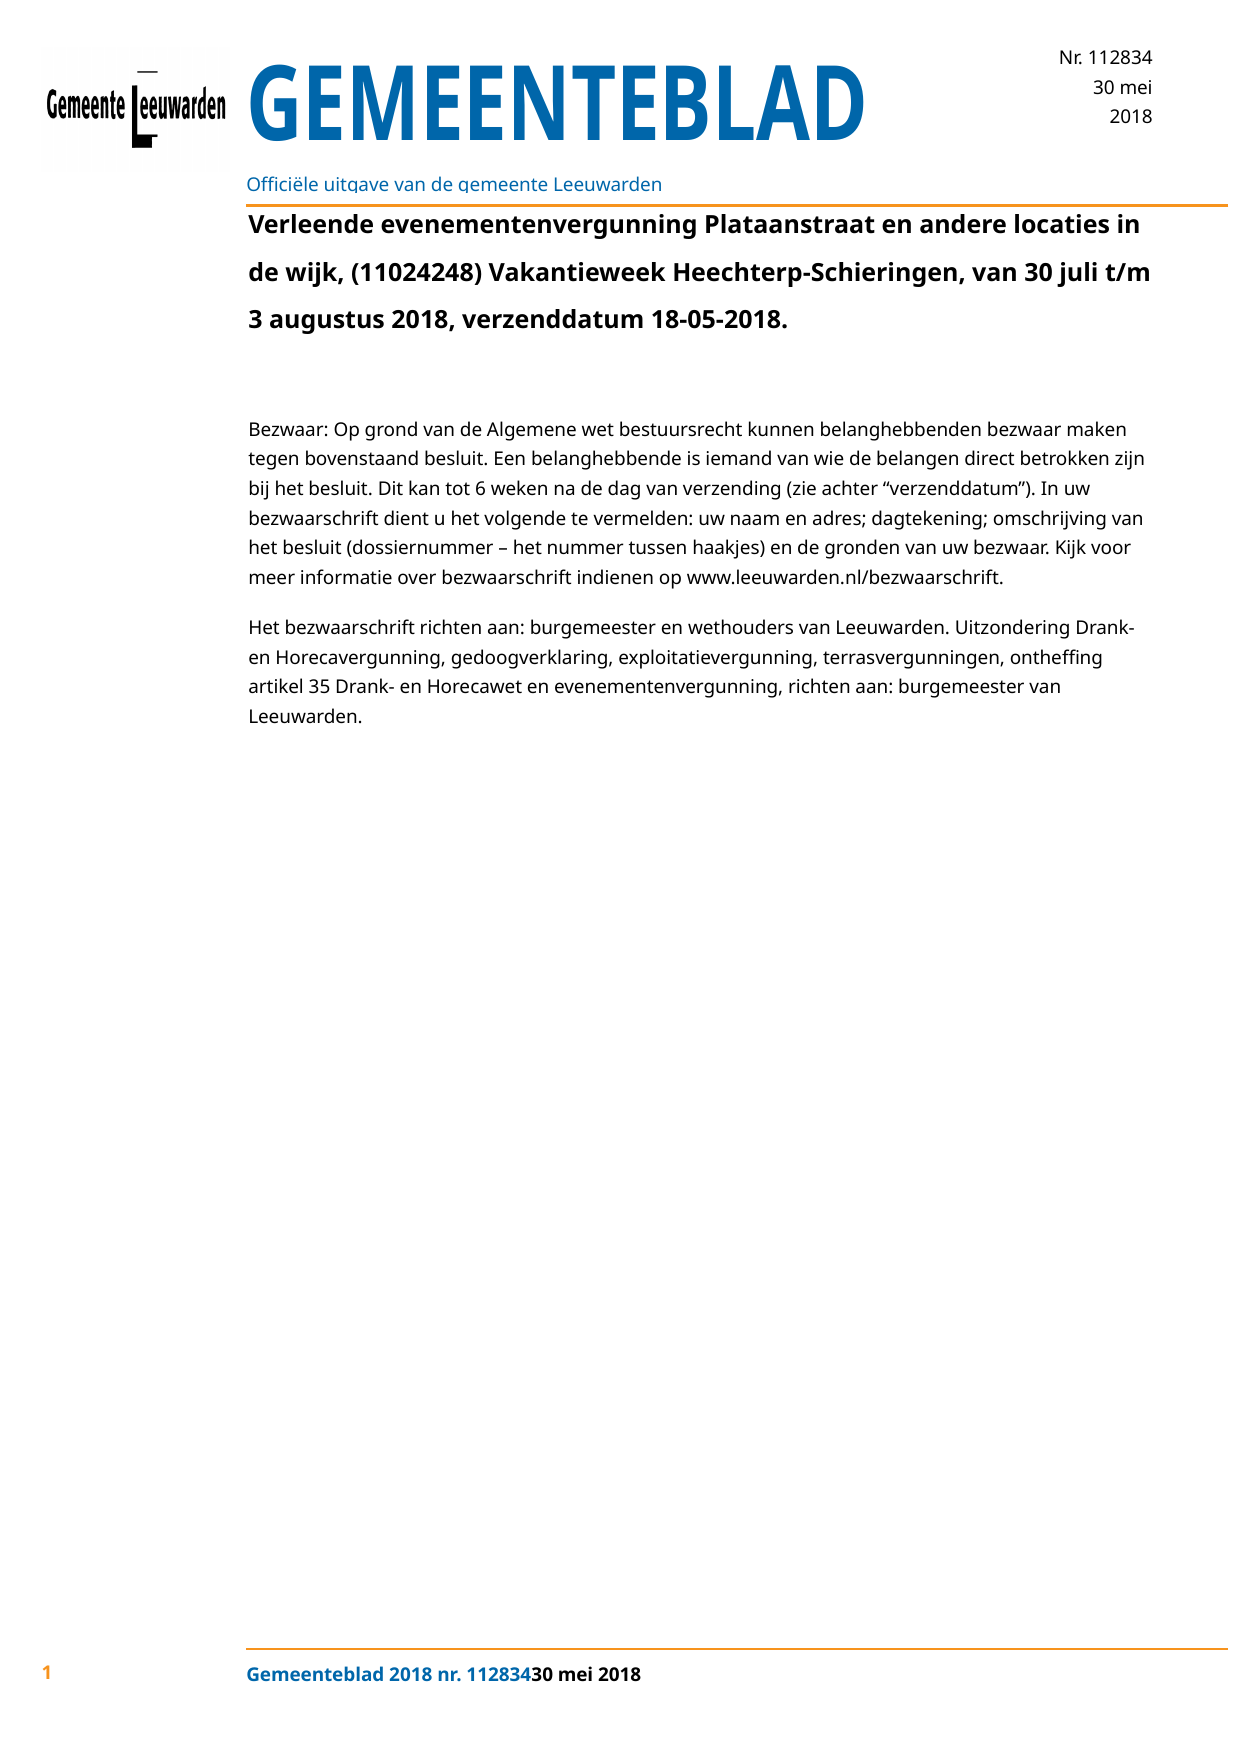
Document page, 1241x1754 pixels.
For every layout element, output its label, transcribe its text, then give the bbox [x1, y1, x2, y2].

text Het bezwaarschrift richten aan: burgemeester en wethouders van Leeuwarden. Uitzondering Drank- en Horecavergunning, gedoogverklaring, exploitatievergunning, terrasvergunningen, ontheffing artikel 35 Drank- en Horecawet en evenementenvergunning, richten aan: burgemeester van Leeuwarden. [248, 614, 1152, 729]
text Bezwaar: Op grond van de Algemene wet bestuursrecht kunnen belanghebbenden bezwaar maken tegen bovenstaand besluit. Een belanghebbende is iemand van wie de belangen direct betrokken zijn bij het besluit. Dit kan tot 6 weken na de dag van verzending (zie achter “verzenddatum”). In uw bezwaarschrift dient u het volgende te vermelden: uw naam en adres; dagtekening; omschrijving van het besluit (dossiernummer – het nummer tussen haakjes) en de gronden van uw bezwaar. Kijk voor meer informatie over bezwaarschrift indienen op www.leeuwarden.nl/bezwaarschrift. [248, 416, 1152, 589]
text Verleende evenementenvergunning Plataanstraat en andere locaties in de wijk, (11024248) Vakantieweek Heechterp-Schieringen, van 30 juli t/m 3 augustus 2018, verzenddatum 18-05-2018. [248, 207, 1152, 336]
picture [41, 47, 231, 172]
